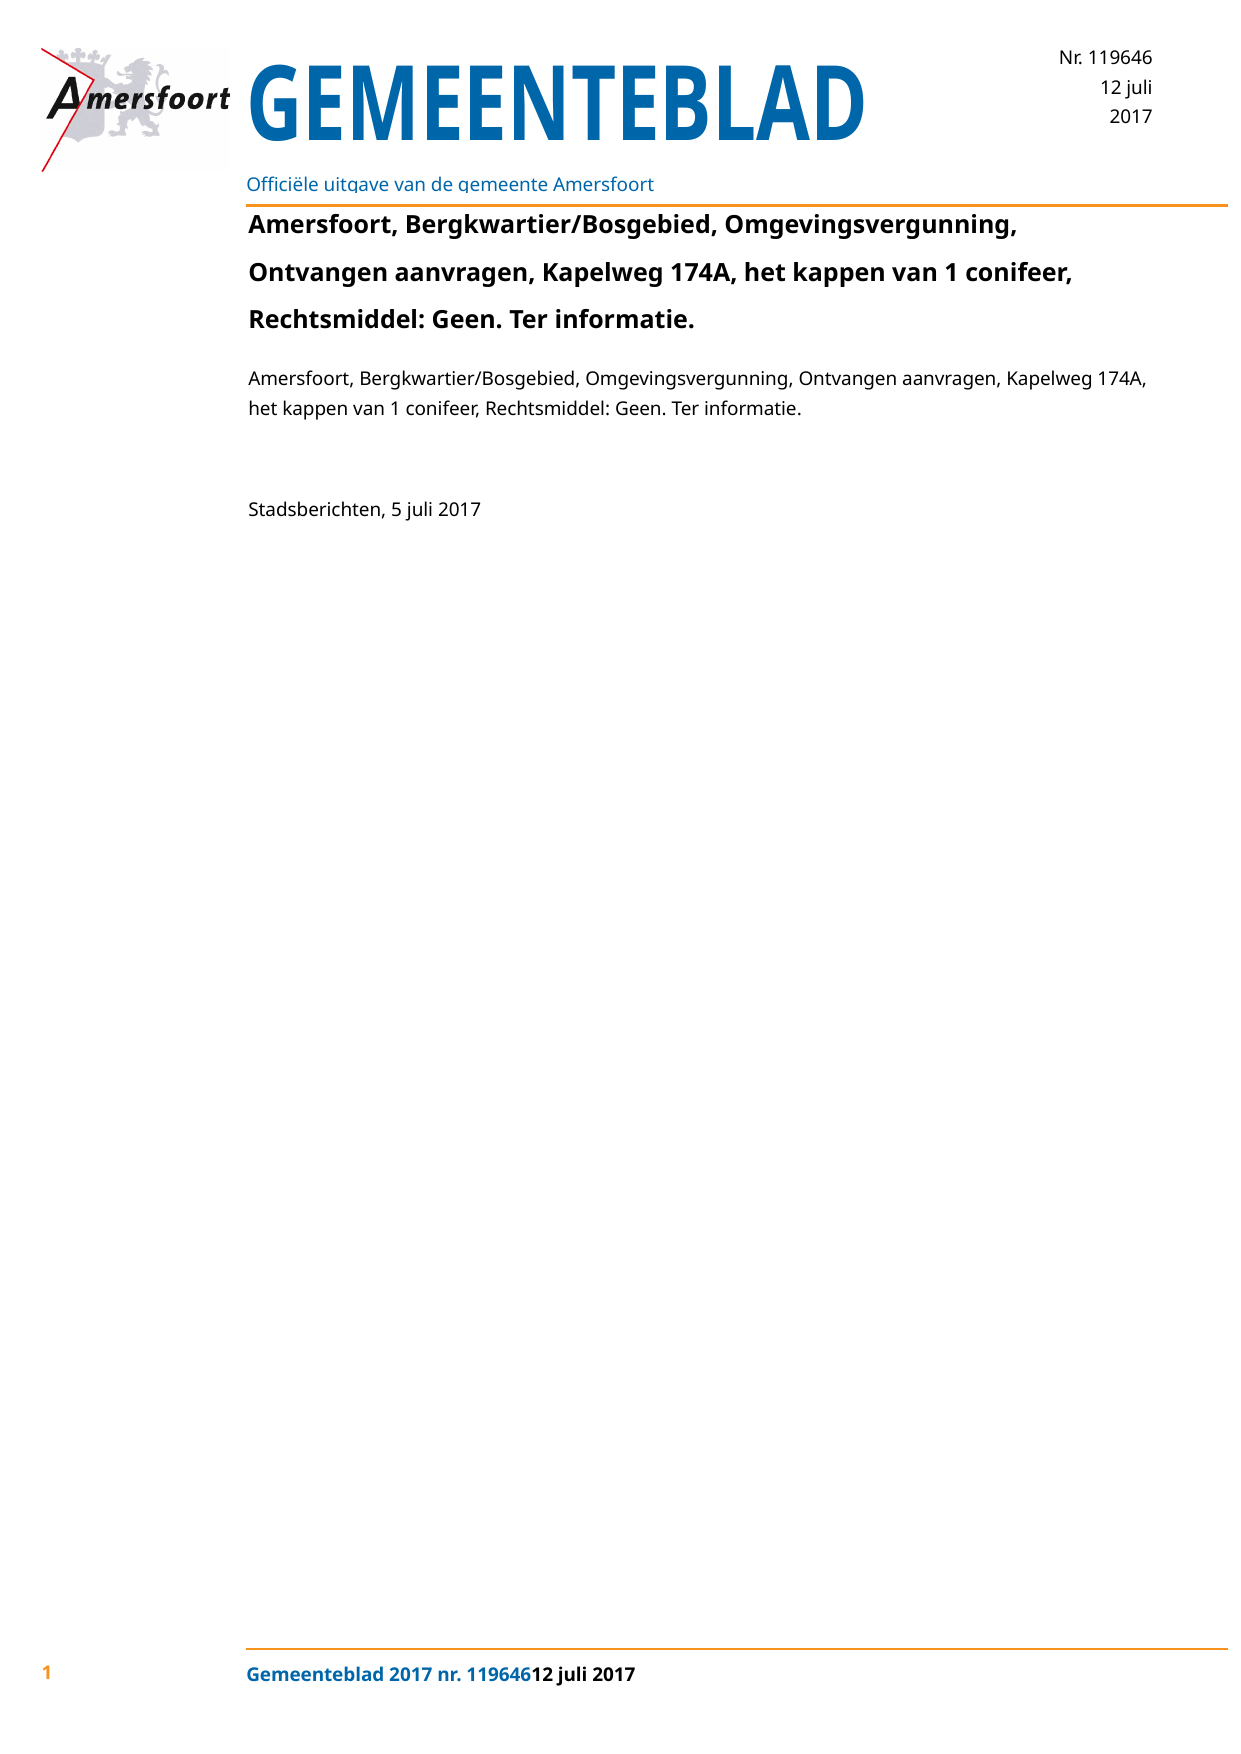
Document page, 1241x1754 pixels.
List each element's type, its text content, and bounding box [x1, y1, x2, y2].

picture [41, 47, 231, 172]
text Amersfoort, Bergkwartier/Bosgebied, Omgevingsvergunning, Ontvangen aanvragen, Kapelweg 174A, het kappen van 1 conifeer, Rechtsmiddel: Geen. Ter informatie. [248, 207, 1152, 336]
text Stadsberichten, 5 juli 2017 [248, 496, 1152, 522]
text Amersfoort, Bergkwartier/Bosgebied, Omgevingsvergunning, Ontvangen aanvragen, Kapelweg 174A, het kappen van 1 conifeer, Rechtsmiddel: Geen. Ter informatie. [248, 366, 1152, 421]
